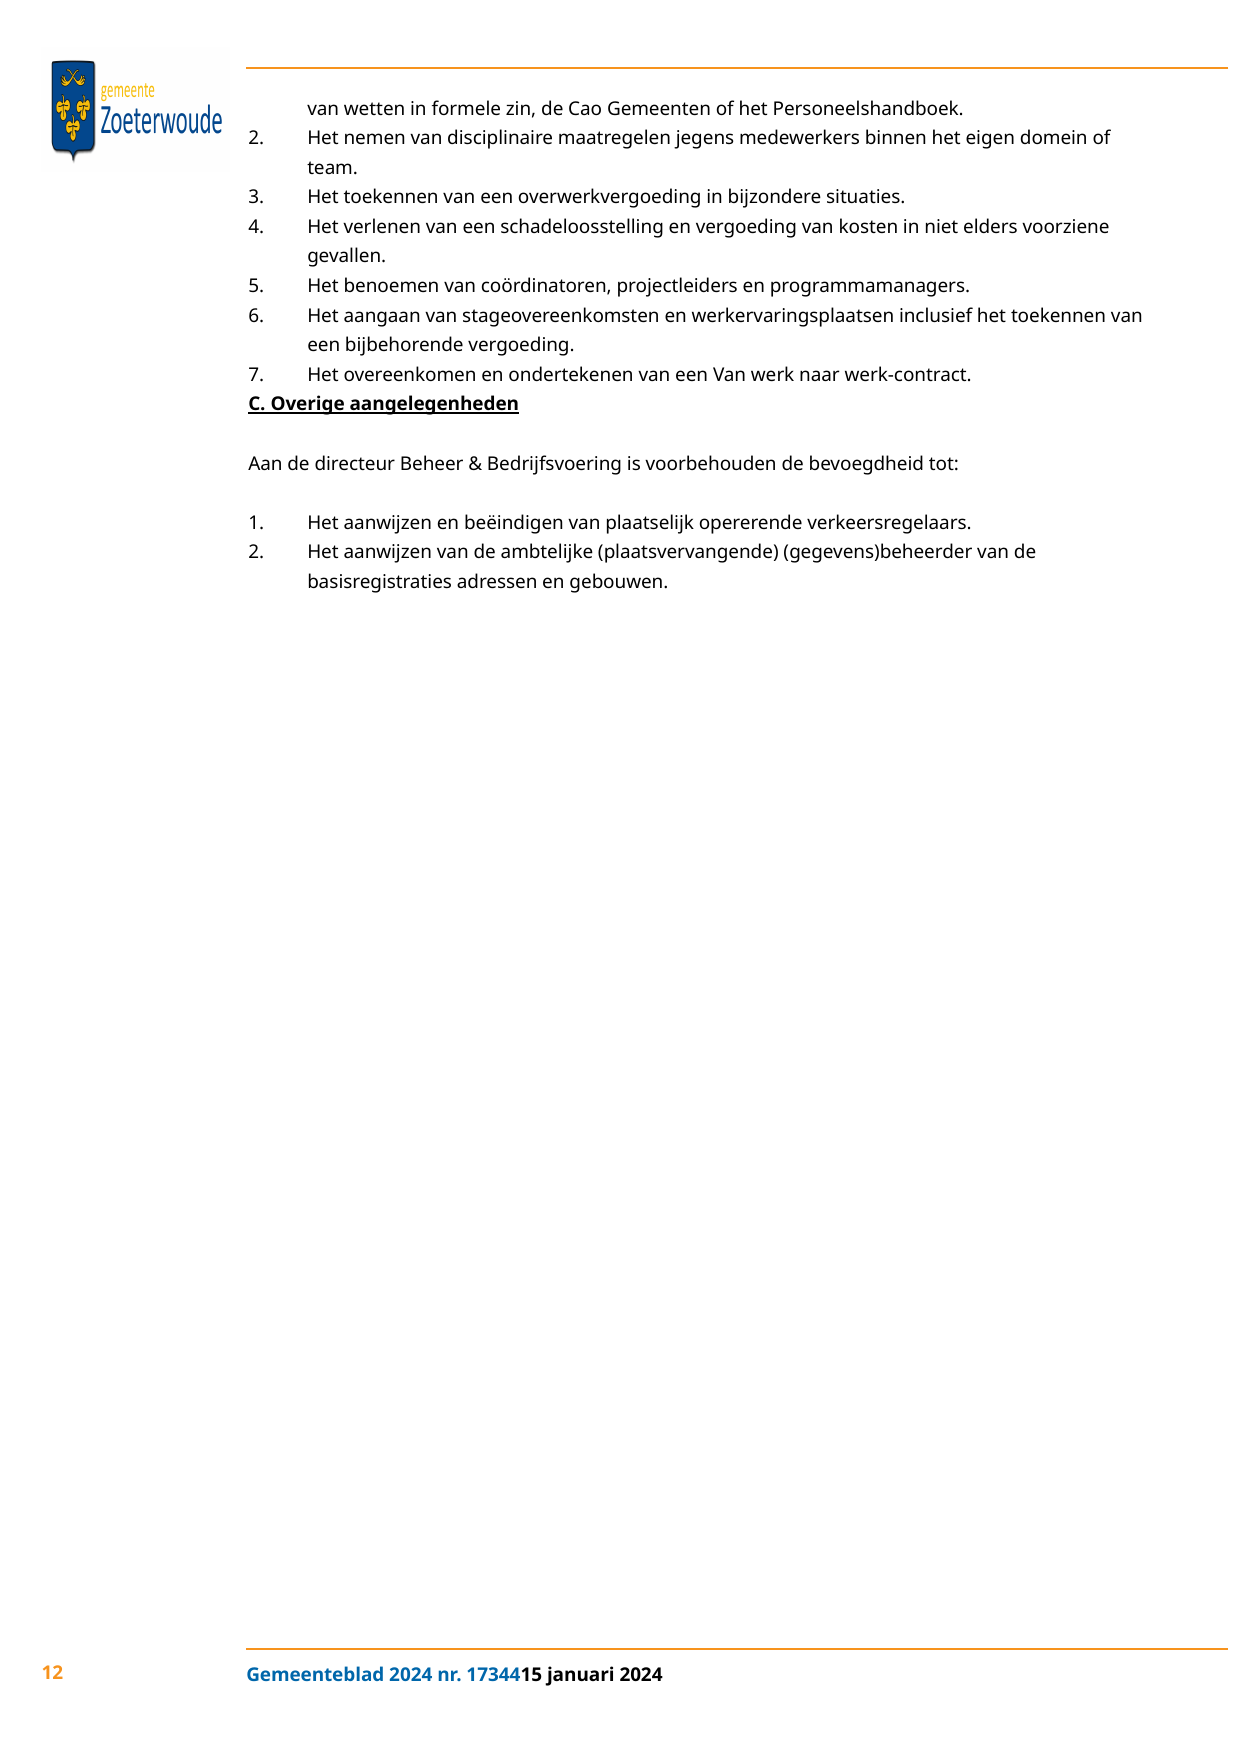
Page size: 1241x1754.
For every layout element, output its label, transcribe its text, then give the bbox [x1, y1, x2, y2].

text C. Overige aangelegenheden [248, 391, 1152, 416]
list Het overeenkomen en ondertekenen van een Van werk naar werk-contract. [248, 361, 1152, 387]
list Het aanwijzen en beëindigen van plaatselijk opererende verkeersregelaars. [248, 509, 1152, 535]
text Aan de directeur Beheer & Bedrijfsvoering is voorbehouden de bevoegdheid tot: [248, 450, 1152, 476]
list Het toekennen van een overwerkvergoeding in bijzondere situaties. [248, 183, 1152, 209]
list van wetten in formele zin, de Cao Gemeenten of het Personeelshandboek. [248, 95, 1152, 121]
list Het verlenen van een schadeloosstelling en vergoeding van kosten in niet elders voorziene gevallen. [248, 213, 1152, 268]
list Het benoemen van coördinatoren, projectleiders en programmamanagers. [248, 272, 1152, 298]
list Het nemen van disciplinaire maatregelen jegens medewerkers binnen het eigen domein of team. [248, 124, 1152, 180]
picture [41, 47, 231, 172]
list Het aanwijzen van de ambtelijke (plaatsvervangende) (gegevens)beheerder van de basisregistraties adressen en gebouwen. [248, 538, 1152, 594]
list Het aangaan van stageovereenkomsten en werkervaringsplaatsen inclusief het toekennen van een bijbehorende vergoeding. [248, 302, 1152, 357]
